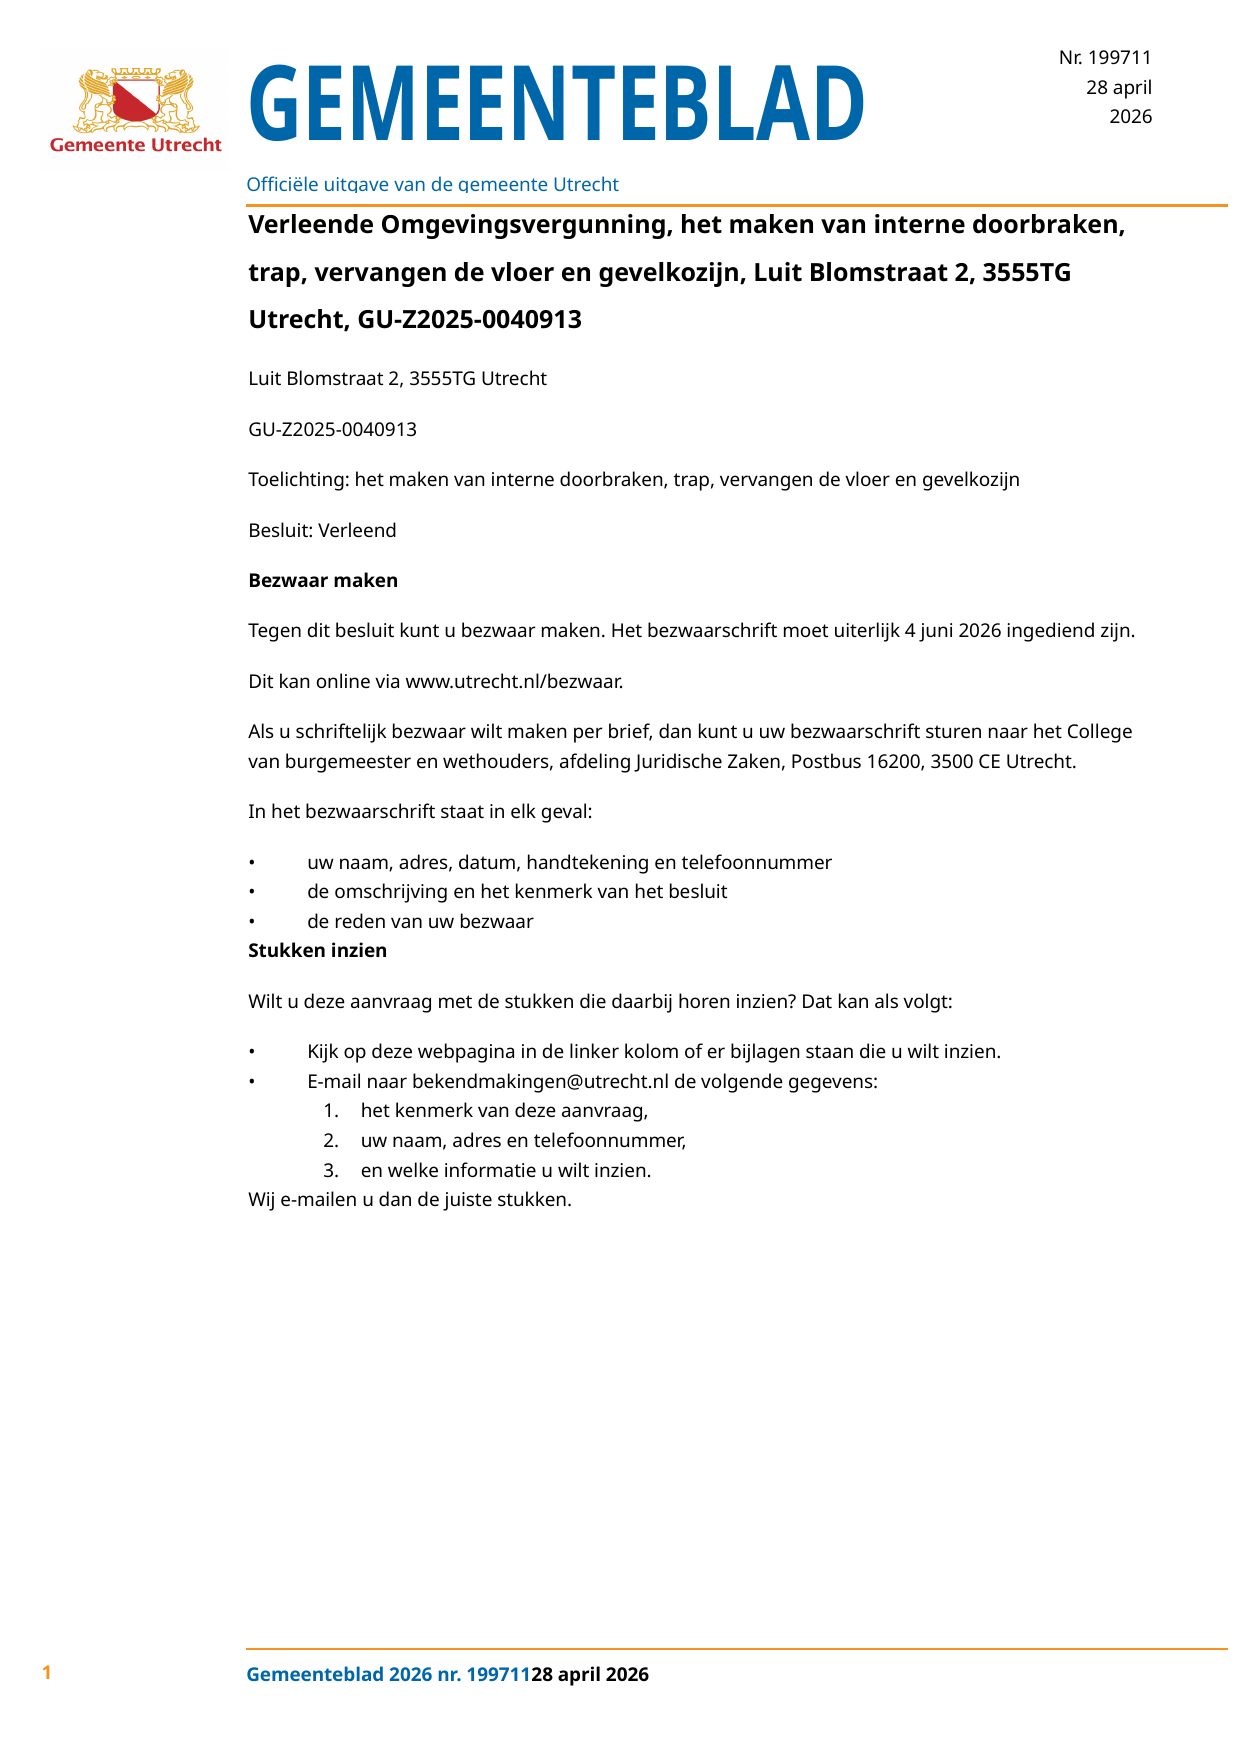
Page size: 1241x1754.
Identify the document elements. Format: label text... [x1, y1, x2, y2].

text Stukken inzien [248, 938, 1152, 963]
text Besluit: Verleend [248, 517, 1152, 542]
text Verleende Omgevingsvergunning, het maken van interne doorbraken, trap, vervangen de vloer en gevelkozijn, Luit Blomstraat 2, 3555TG Utrecht, GU-Z2025-0040913 [248, 207, 1152, 336]
text Als u schriftelijk bezwaar wilt maken per brief, dan kunt u uw bezwaarschrift sturen naar het College van burgemeester en wethouders, afdeling Juridische Zaken, Postbus 16200, 3500 CE Utrecht. [248, 718, 1152, 774]
text Dit kan online via www.utrecht.nl/bezwaar. [248, 668, 1152, 694]
picture [41, 47, 231, 172]
text Wilt u deze aanvraag met de stukken die daarbij horen inzien? Dat kan als volgt: [248, 988, 1152, 1014]
text In het bezwaarschrift staat in elk geval: [248, 798, 1152, 824]
list Kijk op deze webpagina in de linker kolom of er bijlagen staan die u wilt inzien. [248, 1038, 1152, 1064]
text Wij e-mailen u dan de juiste stukken. [248, 1186, 1152, 1212]
list uw naam, adres, datum, handtekening en telefoonnummer [248, 849, 1152, 874]
text Bezwaar maken [248, 567, 1152, 593]
text Tegen dit besluit kunt u bezwaar maken. Het bezwaarschrift moet uiterlijk 4 juni 2026 ingediend zijn. [248, 618, 1152, 643]
list E-mail naar bekendmakingen@utrecht.nl de volgende gegevens: [248, 1068, 1152, 1094]
list en welke informatie u wilt inzien. [323, 1157, 1152, 1182]
list de omschrijving en het kenmerk van het besluit [248, 878, 1152, 904]
text GU-Z2025-0040913 [248, 416, 1152, 442]
text Luit Blomstraat 2, 3555TG Utrecht [248, 366, 1152, 391]
list het kenmerk van deze aanvraag, [323, 1098, 1152, 1123]
list uw naam, adres en telefoonnummer, [323, 1127, 1152, 1153]
text Toelichting: het maken van interne doorbraken, trap, vervangen de vloer en gevelkozijn [248, 466, 1152, 492]
list de reden van uw bezwaar [248, 908, 1152, 934]
